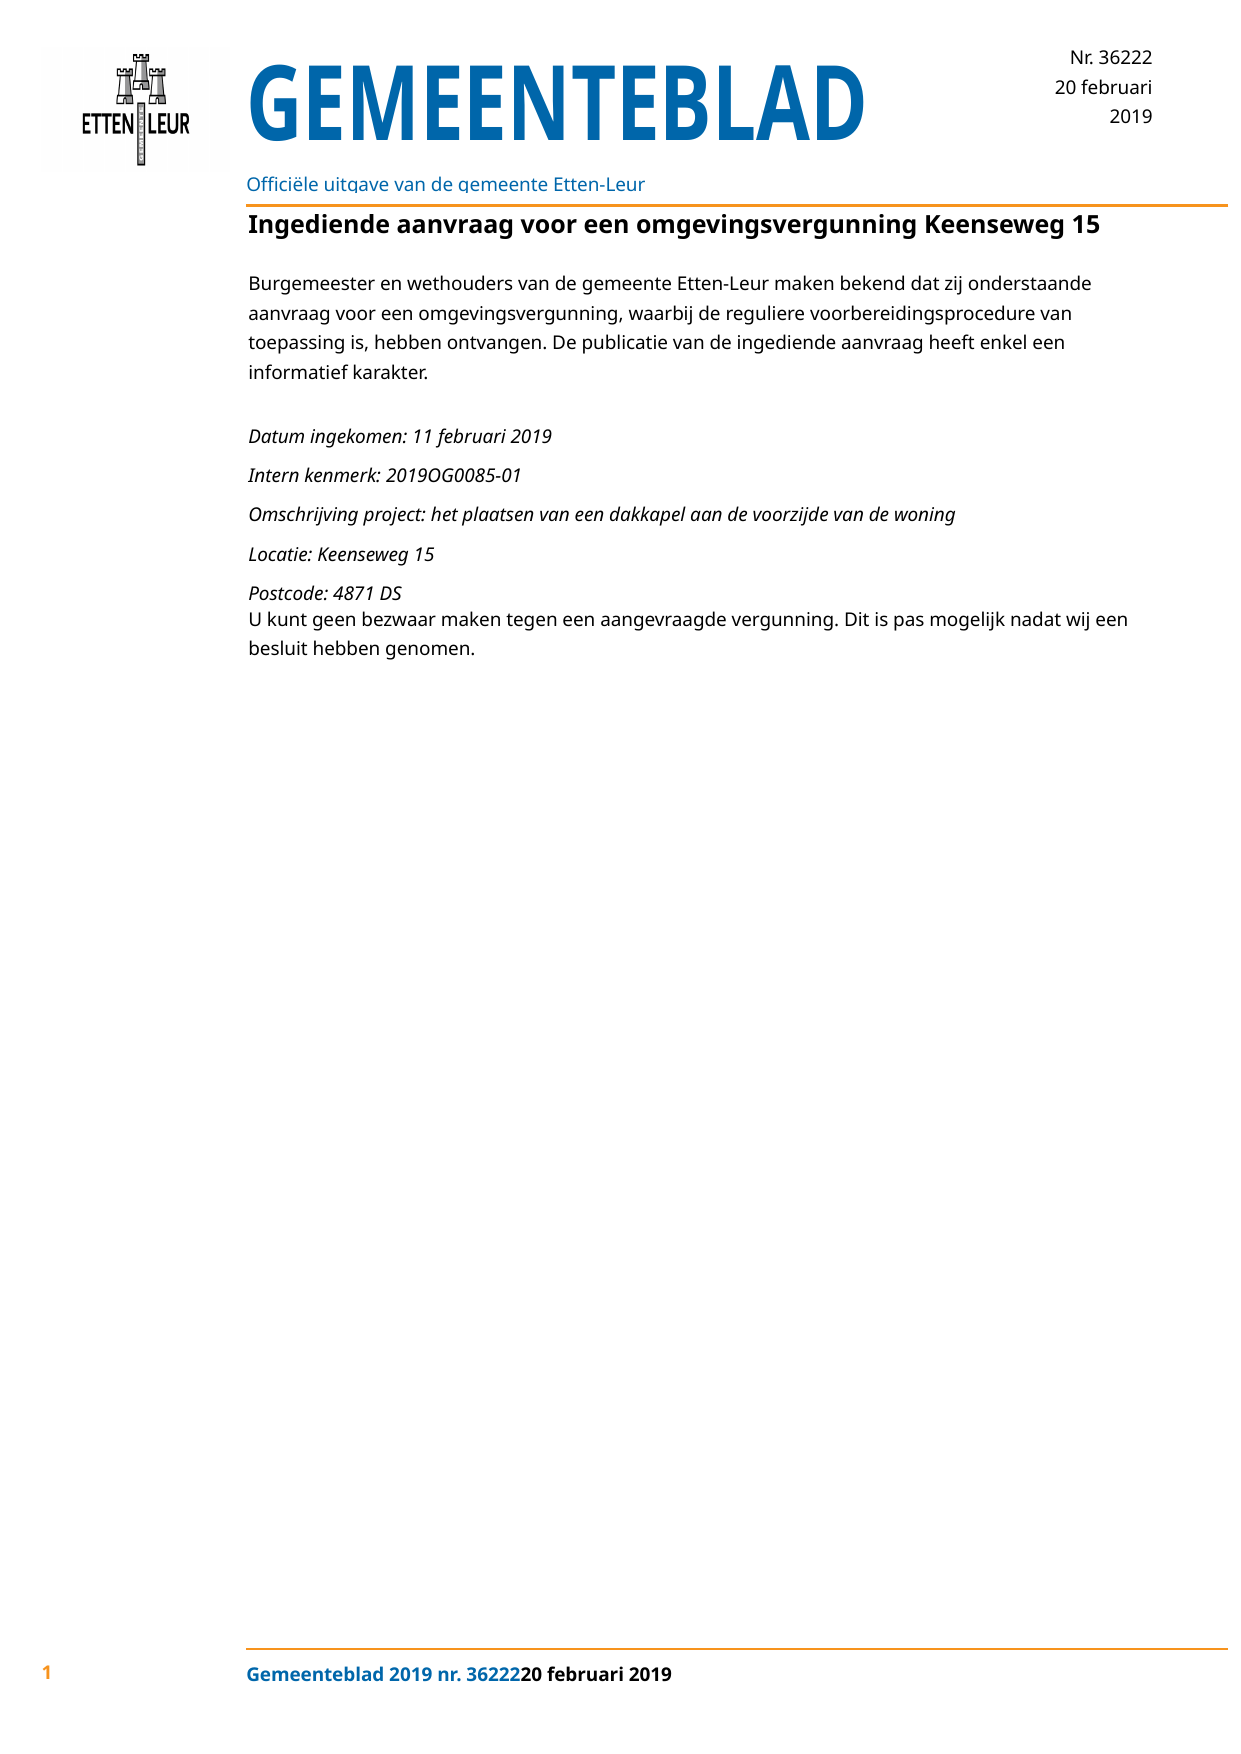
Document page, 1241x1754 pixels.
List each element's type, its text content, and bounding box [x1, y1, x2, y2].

text Ingediende aanvraag voor een omgevingsvergunning Keenseweg 15 [248, 207, 1152, 241]
text Burgemeester en wethouders van de gemeente Etten-Leur maken bekend dat zij onderstaande aanvraag voor een omgevingsvergunning, waarbij de reguliere voorbereidingsprocedure van toepassing is, hebben ontvangen. De publicatie van de ingediende aanvraag heeft enkel een informatief karakter. [248, 270, 1152, 385]
text Datum ingekomen: 11 februari 2019 [248, 423, 1152, 449]
picture [41, 47, 231, 172]
text Postcode: 4871 DS [248, 580, 1152, 606]
text Locatie: Keenseweg 15 [248, 541, 1152, 567]
text Omschrijving project: het plaatsen van een dakkapel aan de voorzijde van de woning [248, 502, 1152, 527]
text U kunt geen bezwaar maken tegen een aangevraagde vergunning. Dit is pas mogelijk nadat wij een besluit hebben genomen. [248, 606, 1152, 661]
text Intern kenmerk: 2019OG0085-01 [248, 462, 1152, 488]
